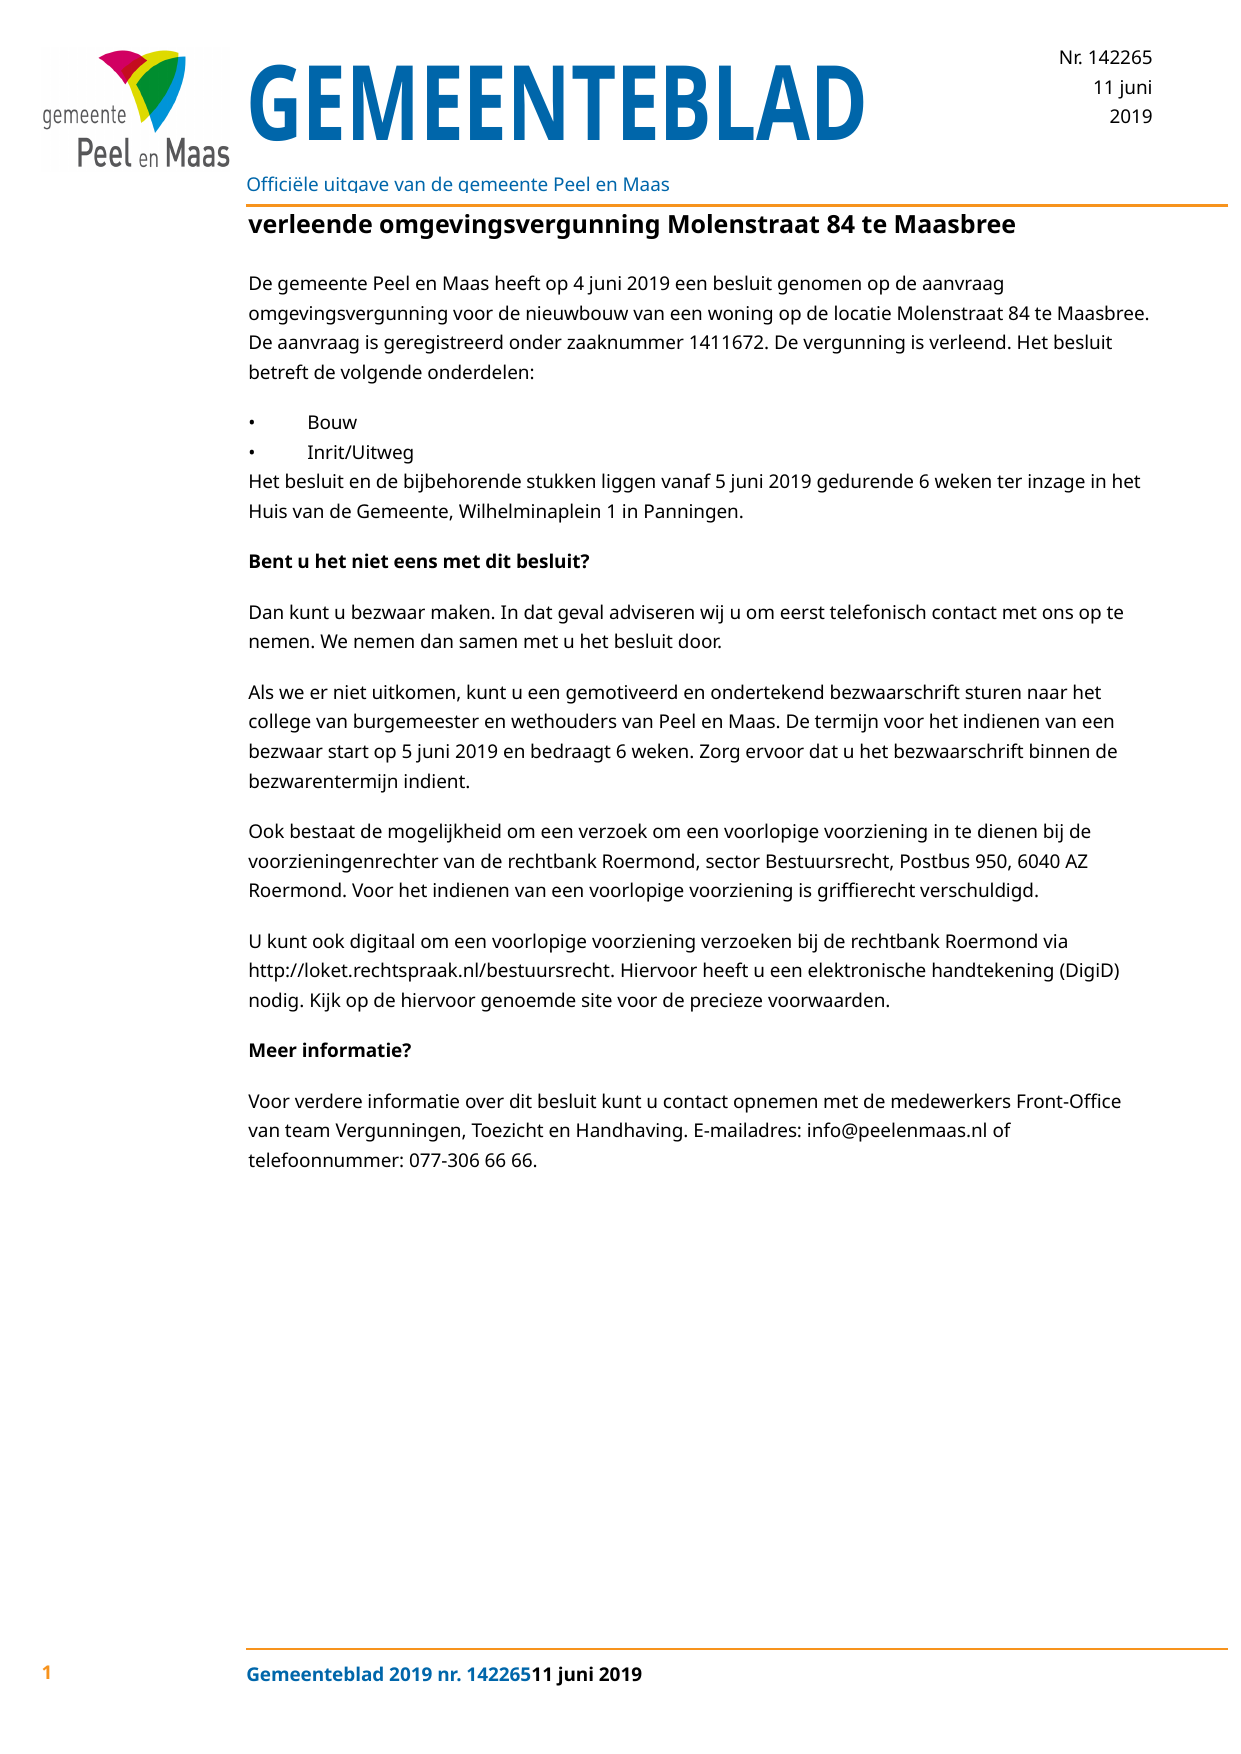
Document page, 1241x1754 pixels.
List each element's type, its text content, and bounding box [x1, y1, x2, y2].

text Ook bestaat de mogelijkheid om een verzoek om een voorlopige voorziening in te dienen bij de voorzieningenrechter van de rechtbank Roermond, sector Bestuursrecht, Postbus 950, 6040 AZ Roermond. Voor het indienen van een voorlopige voorziening is griffierecht verschuldigd. [248, 818, 1152, 903]
text Dan kunt u bezwaar maken. In dat geval adviseren wij u om eerst telefonisch contact met ons op te nemen. We nemen dan samen met u het besluit door. [248, 599, 1152, 654]
text Bent u het niet eens met dit besluit? [248, 549, 1152, 574]
text Als we er niet uitkomen, kunt u een gemotiveerd en ondertekend bezwaarschrift sturen naar het college van burgemeester en wethouders van Peel en Maas. De termijn voor het indienen van een bezwaar start op 5 juni 2019 en bedraagt 6 weken. Zorg ervoor dat u het bezwaarschrift binnen de bezwarentermijn indient. [248, 679, 1152, 793]
list Bouw [248, 409, 1152, 435]
text verleende omgevingsvergunning Molenstraat 84 te Maasbree [248, 207, 1152, 241]
text U kunt ook digitaal om een voorlopige voorziening verzoeken bij de rechtbank Roermond via http://loket.rechtspraak.nl/bestuursrecht. Hiervoor heeft u een elektronische handtekening (DigiD) nodig. Kijk op de hiervoor genoemde site voor de precieze voorwaarden. [248, 928, 1152, 1013]
picture [41, 47, 231, 172]
text Meer informatie? [248, 1037, 1152, 1063]
text Voor verdere informatie over dit besluit kunt u contact opnemen met de medewerkers Front-Office van team Vergunningen, Toezicht en Handhaving. E-mailadres: info@peelenmaas.nl of telefoonnummer: 077-306 66 66. [248, 1088, 1152, 1173]
text Het besluit en de bijbehorende stukken liggen vanaf 5 juni 2019 gedurende 6 weken ter inzage in het Huis van de Gemeente, Wilhelminaplein 1 in Panningen. [248, 469, 1152, 524]
list Inrit/Uitweg [248, 439, 1152, 465]
text De gemeente Peel en Maas heeft op 4 juni 2019 een besluit genomen op de aanvraag omgevingsvergunning voor de nieuwbouw van een woning op de locatie Molenstraat 84 te Maasbree. De aanvraag is geregistreerd onder zaaknummer 1411672. De vergunning is verleend. Het besluit betreft de volgende onderdelen: [248, 270, 1152, 385]
